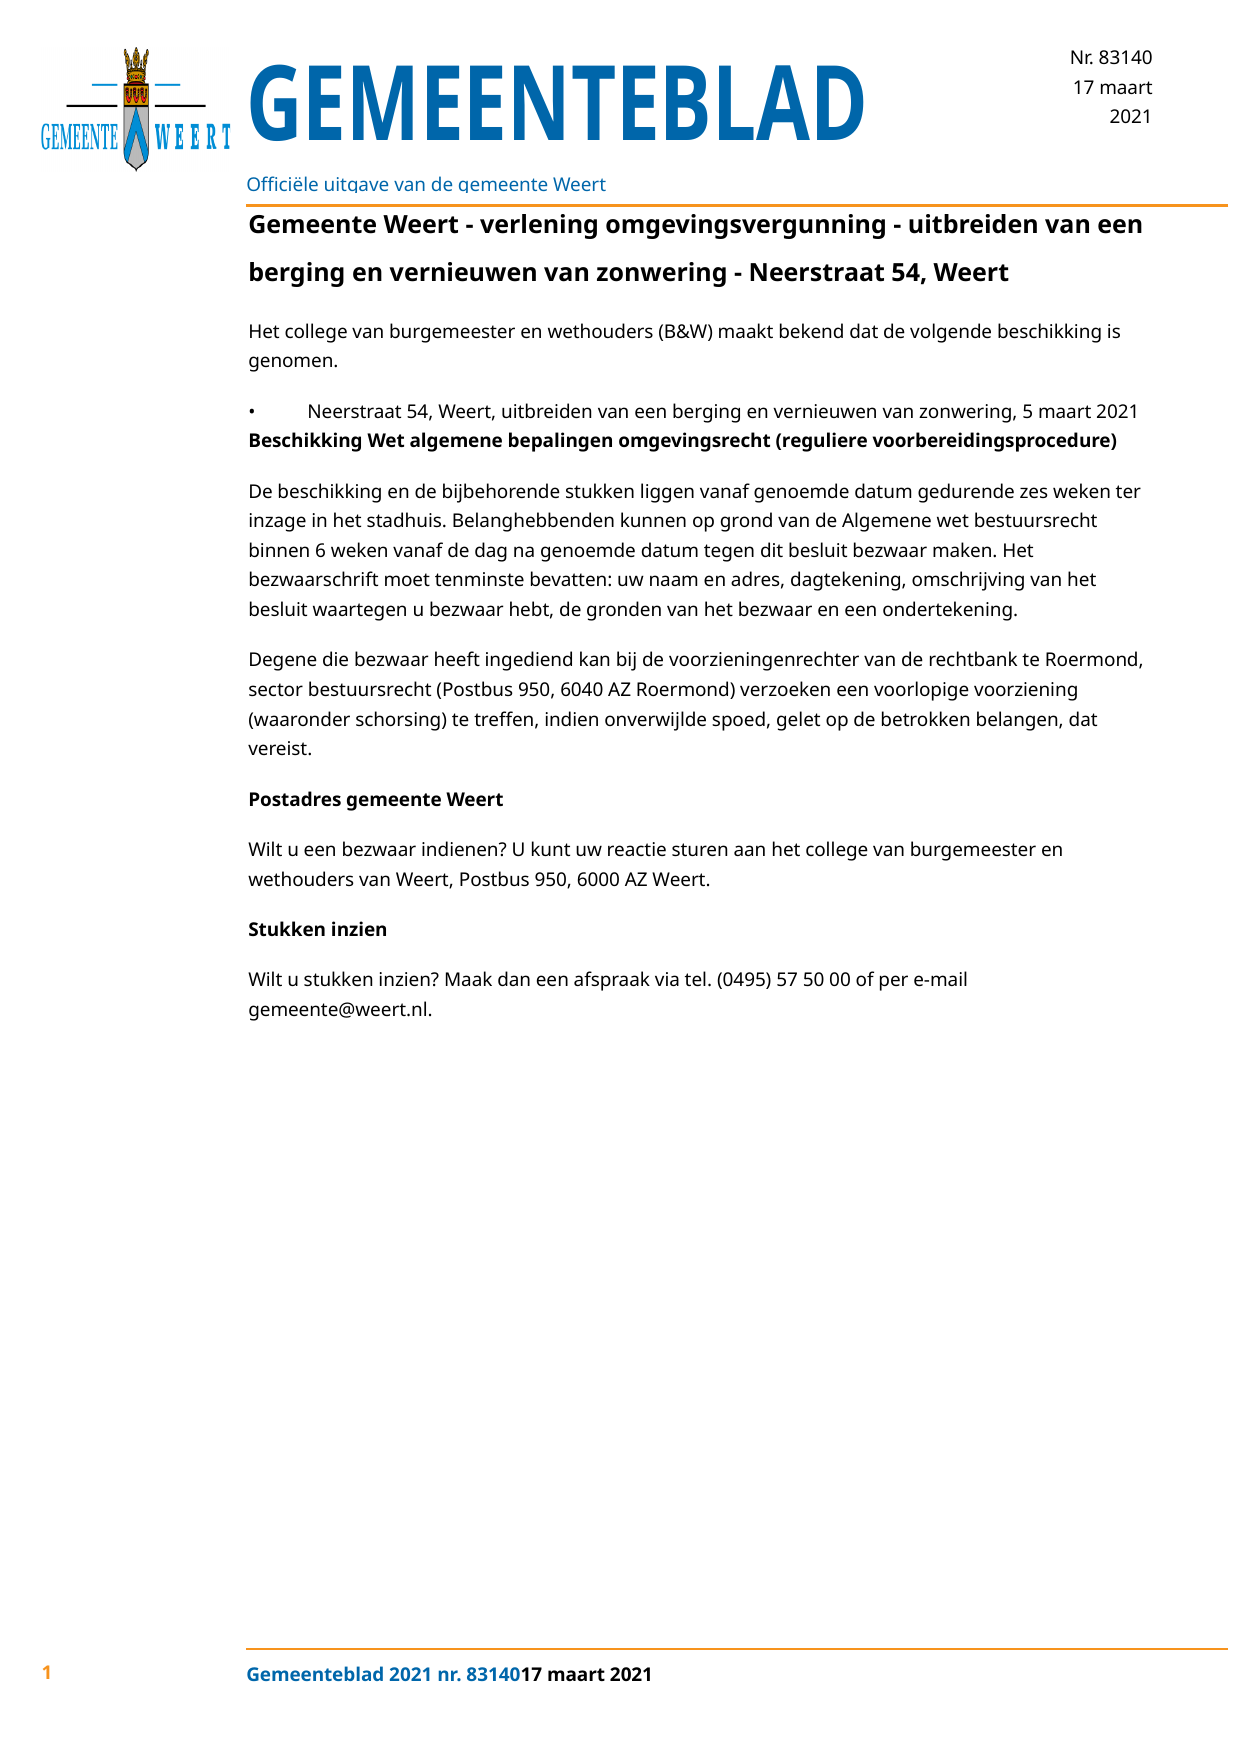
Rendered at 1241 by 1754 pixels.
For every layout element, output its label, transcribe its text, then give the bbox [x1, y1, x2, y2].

text Het college van burgemeester en wethouders (B&W) maakt bekend dat de volgende beschikking is genomen. [248, 318, 1152, 373]
text Degene die bezwaar heeft ingediend kan bij de voorzieningenrechter van de rechtbank te Roermond, sector bestuursrecht (Postbus 950, 6040 AZ Roermond) verzoeken een voorlopige voorziening (waaronder schorsing) te treffen, indien onverwijlde spoed, gelet op de betrokken belangen, dat vereist. [248, 647, 1152, 761]
text De beschikking en de bijbehorende stukken liggen vanaf genoemde datum gedurende zes weken ter inzage in het stadhuis. Belanghebbenden kunnen op grond van de Algemene wet bestuursrecht binnen 6 weken vanaf de dag na genoemde datum tegen dit besluit bezwaar maken. Het bezwaarschrift moet tenminste bevatten: uw naam en adres, dagtekening, omschrijving van het besluit waartegen u bezwaar hebt, de gronden van het bezwaar en een ondertekening. [248, 478, 1152, 622]
text Wilt u stukken inzien? Maak dan een afspraak via tel. (0495) 57 50 00 of per e-mail gemeente@weert.nl. [248, 967, 1152, 1022]
list Neerstraat 54, Weert, uitbreiden van een berging en vernieuwen van zonwering, 5 maart 2021 [248, 398, 1152, 424]
text Beschikking Wet algemene bepalingen omgevingsrecht (reguliere voorbereidingsprocedure) [248, 427, 1152, 453]
picture [41, 47, 231, 172]
text Gemeente Weert - verlening omgevingsvergunning - uitbreiden van een berging en vernieuwen van zonwering - Neerstraat 54, Weert [248, 207, 1152, 288]
text Postadres gemeente Weert [248, 786, 1152, 812]
text Wilt u een bezwaar indienen? U kunt uw reactie sturen aan het college van burgemeester en wethouders van Weert, Postbus 950, 6000 AZ Weert. [248, 836, 1152, 892]
text Stukken inzien [248, 916, 1152, 942]
